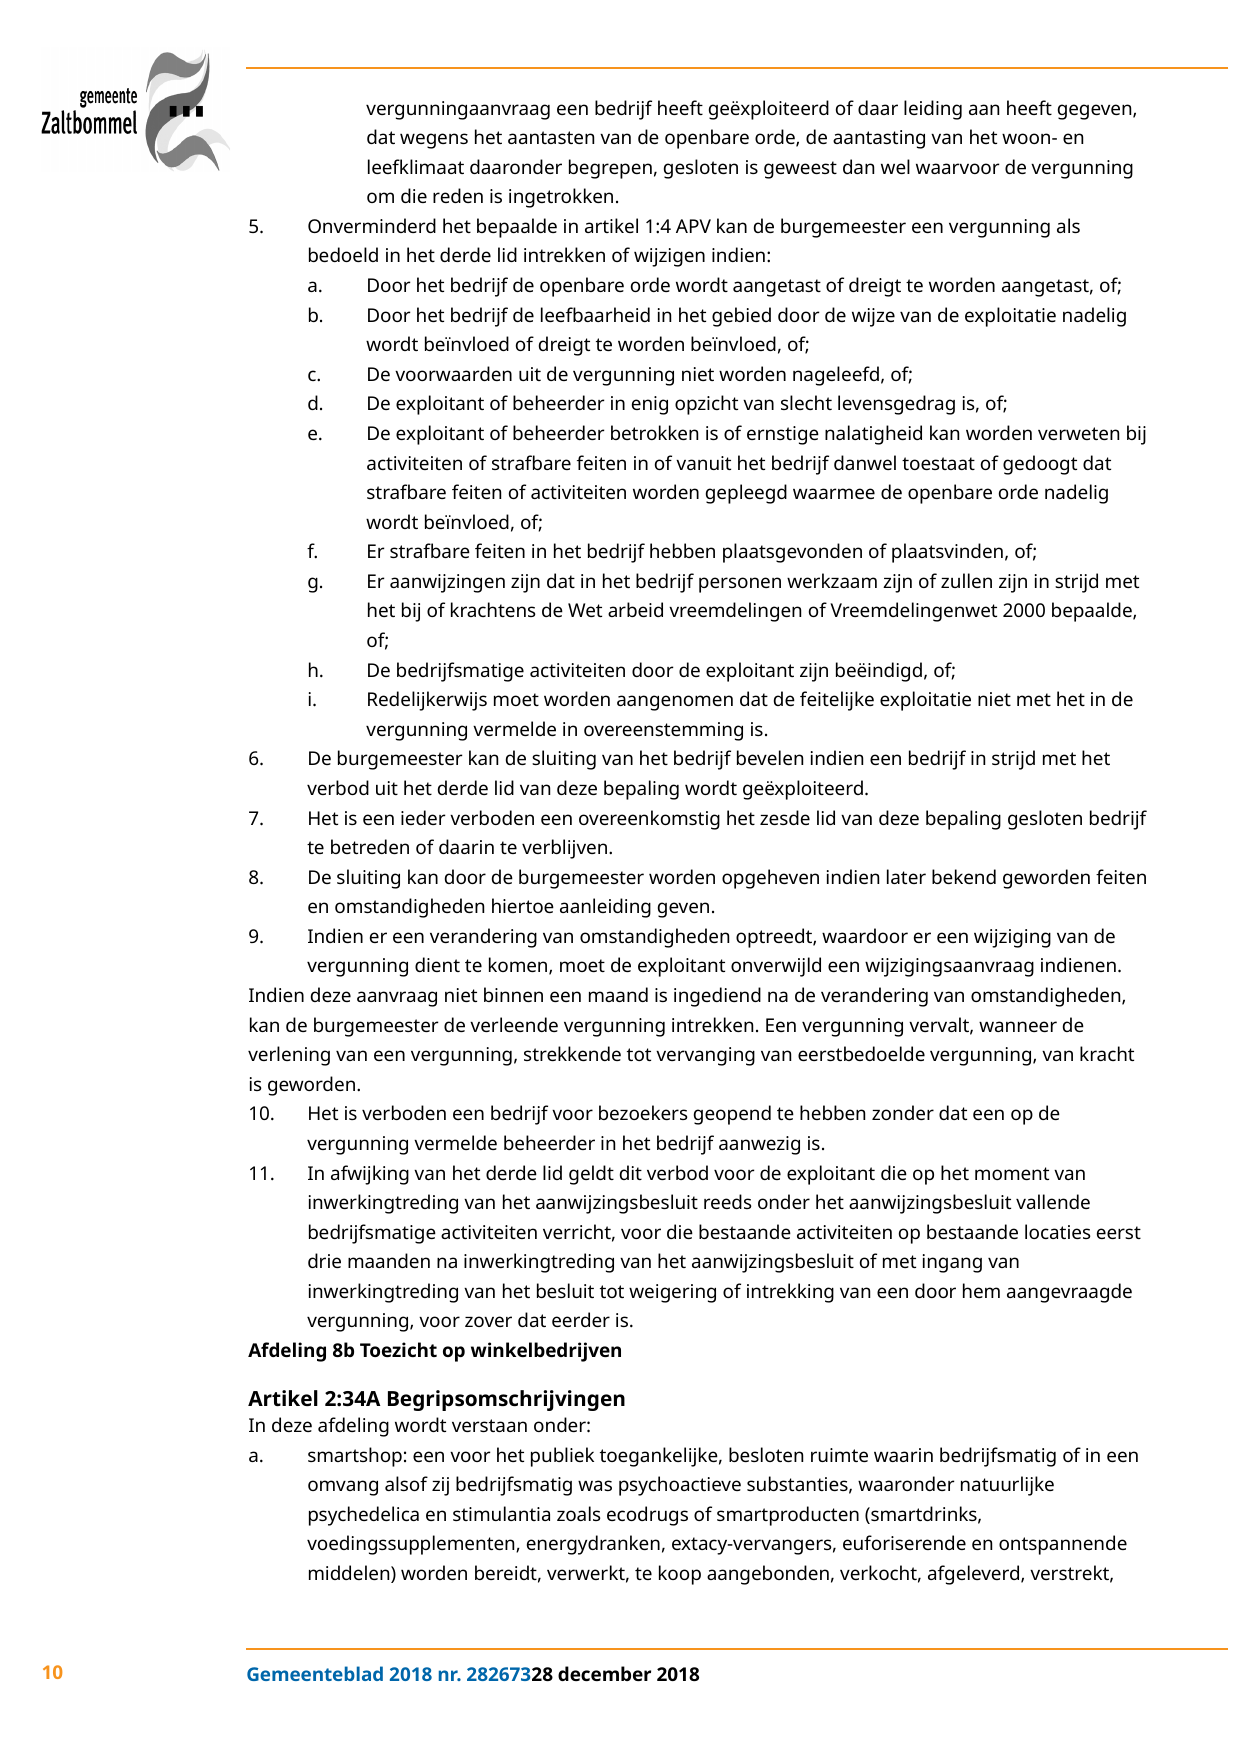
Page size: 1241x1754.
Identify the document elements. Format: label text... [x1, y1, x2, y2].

list Er aanwijzingen zijn dat in het bedrijf personen werkzaam zijn of zullen zijn in strijd met het bij of krachtens de Wet arbeid vreemdelingen of Vreemdelingenwet 2000 bepaalde, of; [307, 568, 1152, 653]
list In afwijking van het derde lid geldt dit verbod voor de exploitant die op het moment van inwerkingtreding van het aanwijzingsbesluit reeds onder het aanwijzingsbesluit vallende bedrijfsmatige activiteiten verricht, voor die bestaande activiteiten op bestaande locaties eerst drie maanden na inwerkingtreding van het aanwijzingsbesluit of met ingang van inwerkingtreding van het besluit tot weigering of intrekking van een door hem aangevraagde vergunning, voor zover dat eerder is. [248, 1160, 1152, 1333]
list Het is een ieder verboden een overeenkomstig het zesde lid van deze bepaling gesloten bedrijf te betreden of daarin te verblijven. [248, 805, 1152, 860]
list Door het bedrijf de leefbaarheid in het gebied door de wijze van de exploitatie nadelig wordt beïnvloed of dreigt te worden beïnvloed, of; [307, 302, 1152, 357]
list De burgemeester kan de sluiting van het bedrijf bevelen indien een bedrijf in strijd met het verbod uit het derde lid van deze bepaling wordt geëxploiteerd. [248, 746, 1152, 801]
list De exploitant of beheerder in enig opzicht van slecht levensgedrag is, of; [307, 391, 1152, 416]
list vergunningaanvraag een bedrijf heeft geëxploiteerd of daar leiding aan heeft gegeven, dat wegens het aantasten van de openbare orde, de aantasting van het woon- en leefklimaat daaronder begrepen, gesloten is geweest dan wel waarvoor de vergunning om die reden is ingetrokken. [307, 95, 1152, 209]
list smartshop: een voor het publiek toegankelijke, besloten ruimte waarin bedrijfsmatig of in een omvang alsof zij bedrijfsmatig was psychoactieve substanties, waaronder natuurlijke psychedelica en stimulantia zoals ecodrugs of smartproducten (smartdrinks, voedingssupplementen, energydranken, extacy-vervangers, euforiserende en ontspannende middelen) worden bereidt, verwerkt, te koop aangebonden, verkocht, afgeleverd, verstrekt, [248, 1442, 1152, 1586]
list Er strafbare feiten in het bedrijf hebben plaatsgevonden of plaatsvinden, of; [307, 538, 1152, 564]
list Indien er een verandering van omstandigheden optreedt, waardoor er een wijziging van de vergunning dient te komen, moet de exploitant onverwijld een wijzigingsaanvraag indienen. [248, 923, 1152, 978]
list De bedrijfsmatige activiteiten door de exploitant zijn beëindigd, of; [307, 657, 1152, 683]
text In deze afdeling wordt verstaan onder: [248, 1412, 1152, 1438]
picture [41, 47, 231, 172]
list De exploitant of beheerder betrokken is of ernstige nalatigheid kan worden verweten bij activiteiten of strafbare feiten in of vanuit het bedrijf danwel toestaat of gedoogt dat strafbare feiten of activiteiten worden gepleegd waarmee de openbare orde nadelig wordt beïnvloed, of; [307, 420, 1152, 535]
list Het is verboden een bedrijf voor bezoekers geopend te hebben zonder dat een op de vergunning vermelde beheerder in het bedrijf aanwezig is. [248, 1101, 1152, 1156]
list Onverminderd het bepaalde in artikel 1:4 APV kan de burgemeester een vergunning als bedoeld in het derde lid intrekken of wijzigen indien: [248, 213, 1152, 268]
list De voorwaarden uit de vergunning niet worden nageleefd, of; [307, 361, 1152, 387]
text Afdeling 8b Toezicht op winkelbedrijven [248, 1337, 1152, 1363]
list De sluiting kan door de burgemeester worden opgeheven indien later bekend geworden feiten en omstandigheden hiertoe aanleiding geven. [248, 864, 1152, 919]
text Indien deze aanvraag niet binnen een maand is ingediend na de verandering van omstandigheden, kan de burgemeester de verleende vergunning intrekken. Een vergunning vervalt, wanneer de verlening van een vergunning, strekkende tot vervanging van eerstbedoelde vergunning, van kracht is geworden. [248, 982, 1152, 1097]
list Redelijkerwijs moet worden aangenomen dat de feitelijke exploitatie niet met het in de vergunning vermelde in overeenstemming is. [307, 686, 1152, 742]
text Artikel 2:34A Begripsomschrijvingen [248, 1384, 1152, 1412]
list Door het bedrijf de openbare orde wordt aangetast of dreigt te worden aangetast, of; [307, 272, 1152, 298]
